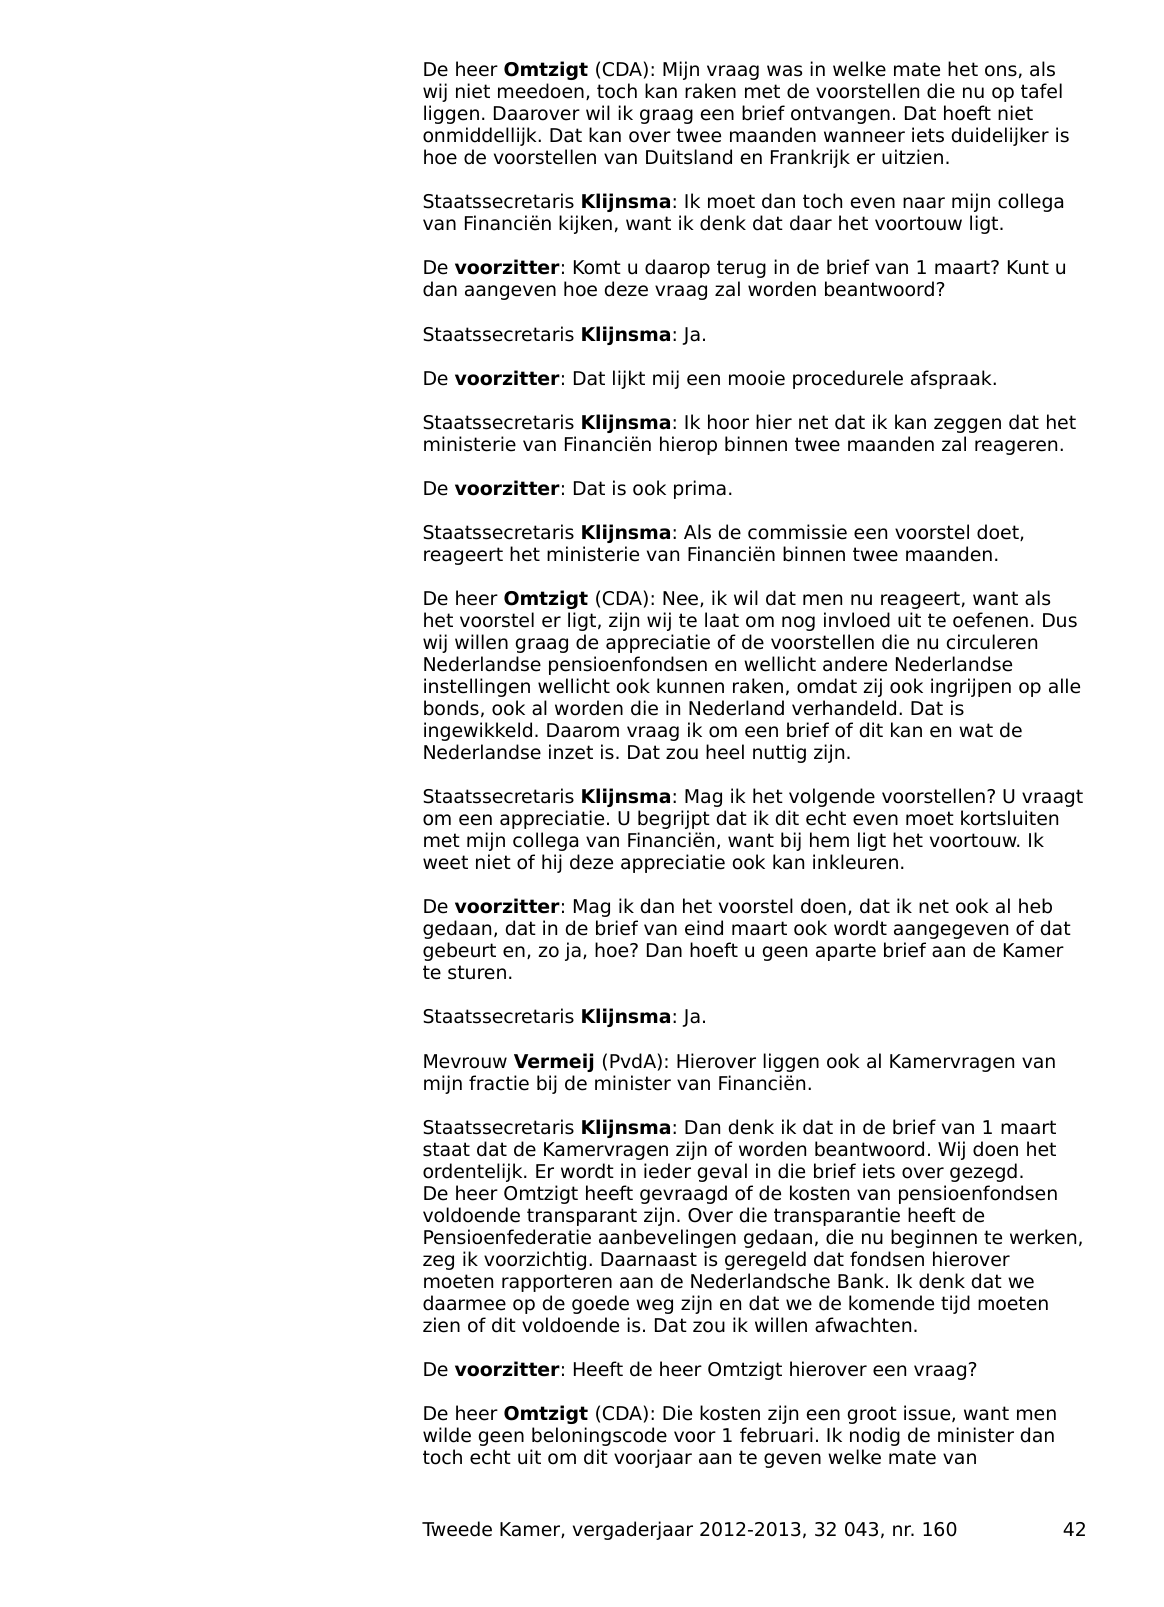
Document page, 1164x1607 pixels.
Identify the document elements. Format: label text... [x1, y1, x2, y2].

text Staatssecretaris Klijnsma: Dan denk ik dat in de brief van 1 maart staat dat de Kamervragen zijn of worden beantwoord. Wij doen het ordentelijk. Er wordt in ieder geval in die brief iets over gezegd. [422, 1117, 1087, 1183]
text De voorzitter: Dat lijkt mij een mooie procedurele afspraak. [422, 368, 1087, 389]
text Staatssecretaris Klijnsma: Ik hoor hier net dat ik kan zeggen dat het ministerie van Financiën hierop binnen twee maanden zal reageren. [422, 412, 1087, 456]
text De heer Omtzigt heeft gevraagd of de kosten van pensioenfondsen voldoende transparant zijn. Over die transparantie heeft de Pensioenfederatie aanbevelingen gedaan, die nu beginnen te werken, zeg ik voorzichtig. Daarnaast is geregeld dat fondsen hierover moeten rapporteren aan de Nederlandsche Bank. Ik denk dat we daarmee op de goede weg zijn en dat we de komende tijd moeten zien of dit voldoende is. Dat zou ik willen afwachten. [422, 1183, 1087, 1337]
text De voorzitter: Dat is ook prima. [422, 478, 1087, 500]
text Mevrouw Vermeij (PvdA): Hierover liggen ook al Kamervragen van mijn fractie bij de minister van Financiën. [422, 1051, 1087, 1094]
text De voorzitter: Mag ik dan het voorstel doen, dat ik net ook al heb gedaan, dat in de brief van eind maart ook wordt aangegeven of dat gebeurt en, zo ja, hoe? Dan hoeft u geen aparte brief aan de Kamer te sturen. [422, 896, 1087, 984]
text De voorzitter: Komt u daarop terug in de brief van 1 maart? Kunt u dan aangeven hoe deze vraag zal worden beantwoord? [422, 257, 1087, 301]
text De heer Omtzigt (CDA): Nee, ik wil dat men nu reageert, want als het voorstel er ligt, zijn wij te laat om nog invloed uit te oefenen. Dus wij willen graag de appreciatie of de voorstellen die nu circuleren Nederlandse pensioenfondsen en wellicht andere Nederlandse instellingen wellicht ook kunnen raken, omdat zij ook ingrijpen op alle bonds, ook al worden die in Nederland verhandeld. Dat is ingewikkeld. Daarom vraag ik om een brief of dit kan en wat de Nederlandse inzet is. Dat zou heel nuttig zijn. [422, 588, 1087, 764]
text Staatssecretaris Klijnsma: Ja. [422, 1006, 1087, 1028]
text Staatssecretaris Klijnsma: Ja. [422, 323, 1087, 345]
text Staatssecretaris Klijnsma: Mag ik het volgende voorstellen? U vraagt om een appreciatie. U begrijpt dat ik dit echt even moet kortsluiten met mijn collega van Financiën, want bij hem ligt het voortouw. Ik weet niet of hij deze appreciatie ook kan inkleuren. [422, 786, 1087, 874]
text De heer Omtzigt (CDA): Die kosten zijn een groot issue, want men wilde geen beloningscode voor 1 februari. Ik nodig de minister dan toch echt uit om dit voorjaar aan te geven welke mate van [422, 1403, 1087, 1469]
text De heer Omtzigt (CDA): Mijn vraag was in welke mate het ons, als wij niet meedoen, toch kan raken met de voorstellen die nu op tafel liggen. Daarover wil ik graag een brief ontvangen. Dat hoeft niet onmiddellijk. Dat kan over twee maanden wanneer iets duidelijker is hoe de voorstellen van Duitsland en Frankrijk er uitzien. [422, 59, 1087, 169]
text Staatssecretaris Klijnsma: Als de commissie een voorstel doet, reageert het ministerie van Financiën binnen twee maanden. [422, 522, 1087, 566]
text De voorzitter: Heeft de heer Omtzigt hierover een vraag? [422, 1359, 1087, 1381]
text Staatssecretaris Klijnsma: Ik moet dan toch even naar mijn collega van Financiën kijken, want ik denk dat daar het voortouw ligt. [422, 191, 1087, 235]
